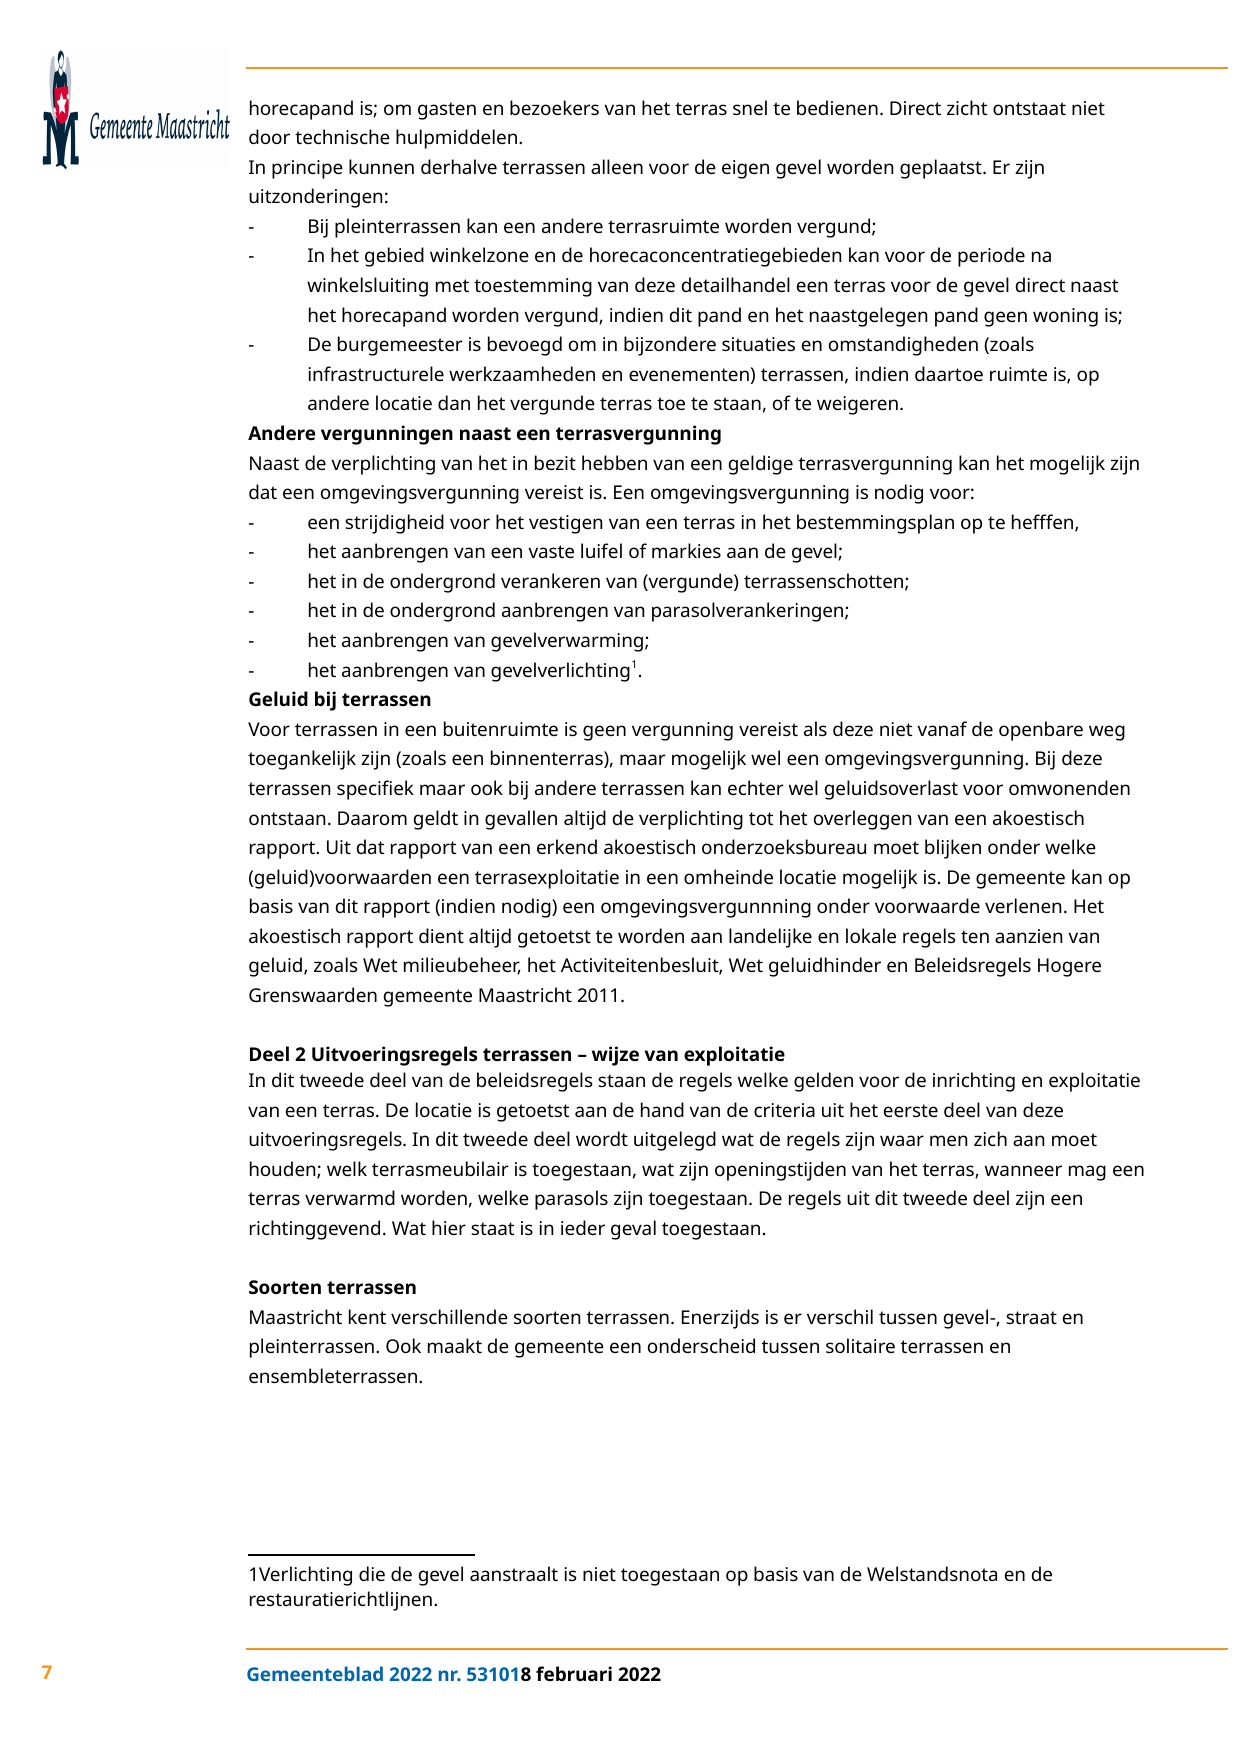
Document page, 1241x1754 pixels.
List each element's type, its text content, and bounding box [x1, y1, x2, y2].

list Verlichting die de gevel aanstraalt is niet toegestaan op basis van de Welstandsnota en de restauratierichtlijnen. [248, 1561, 1152, 1612]
list het aanbrengen van een vaste luifel of markies aan de gevel; [248, 538, 1152, 564]
list het aanbrengen van gevelverwarming; [248, 627, 1152, 653]
text Maastricht kent verschillende soorten terrassen. Enerzijds is er verschil tussen gevel-, straat en pleinterrassen. Ook maakt de gemeente een onderscheid tussen solitaire terrassen en ensembleterrassen. [248, 1304, 1152, 1389]
text Andere vergunningen naast een terrasvergunning [248, 420, 1152, 446]
text Voor terrassen in een buitenruimte is geen vergunning vereist als deze niet vanaf de openbare weg toegankelijk zijn (zoals een binnenterras), maar mogelijk wel een omgevingsvergunning. Bij deze terrassen specifiek maar ook bij andere terrassen kan echter wel geluidsoverlast voor omwonenden ontstaan. Daarom geldt in gevallen altijd de verplichting tot het overleggen van een akoestisch rapport. Uit dat rapport van een erkend akoestisch onderzoeksbureau moet blijken onder welke (geluid)voorwaarden een terrasexploitatie in een omheinde locatie mogelijk is. De gemeente kan op basis van dit rapport (indien nodig) een omgevingsvergunnning onder voorwaarde verlenen. Het akoestisch rapport dient altijd getoetst te worden aan landelijke en lokale regels ten aanzien van geluid, zoals Wet milieubeheer, het Activiteitenbesluit, Wet geluidhinder en Beleidsregels Hogere Grenswaarden gemeente Maastricht 2011. [248, 716, 1152, 1008]
text Geluid bij terrassen [248, 686, 1152, 712]
list het aanbrengen van gevelverlichting. [248, 657, 1152, 683]
picture [41, 47, 231, 172]
text Deel 2 Uitvoeringsregels terrassen – wijze van exploitatie [248, 1041, 1152, 1067]
text In principe kunnen derhalve terrassen alleen voor de eigen gevel worden geplaatst. Er zijn uitzonderingen: [248, 154, 1152, 209]
text horecapand is; om gasten en bezoekers van het terras snel te bedienen. Direct zicht ontstaat niet door technische hulpmiddelen. [248, 95, 1152, 150]
text Naast de verplichting van het in bezit hebben van een geldige terrasvergunning kan het mogelijk zijn dat een omgevingsvergunning vereist is. Een omgevingsvergunning is nodig voor: [248, 450, 1152, 505]
list het in de ondergrond aanbrengen van parasolverankeringen; [248, 598, 1152, 623]
text In dit tweede deel van de beleidsregels staan de regels welke gelden voor de inrichting en exploitatie van een terras. De locatie is getoetst aan de hand van de criteria uit het eerste deel van deze uitvoeringsregels. In dit tweede deel wordt uitgelegd wat de regels zijn waar men zich aan moet houden; welk terrasmeubilair is toegestaan, wat zijn openingstijden van het terras, wanneer mag een terras verwarmd worden, welke parasols zijn toegestaan. De regels uit dit tweede deel zijn een richtinggevend. Wat hier staat is in ieder geval toegestaan. [248, 1067, 1152, 1241]
list In het gebied winkelzone en de horecaconcentratiegebieden kan voor de periode na winkelsluiting met toestemming van deze detailhandel een terras voor de gevel direct naast het horecapand worden vergund, indien dit pand en het naastgelegen pand geen woning is; [248, 243, 1152, 328]
text Soorten terrassen [248, 1274, 1152, 1300]
list Bij pleinterrassen kan een andere terrasruimte worden vergund; [248, 213, 1152, 239]
list De burgemeester is bevoegd om in bijzondere situaties en omstandigheden (zoals infrastructurele werkzaamheden en evenementen) terrassen, indien daartoe ruimte is, op andere locatie dan het vergunde terras toe te staan, of te weigeren. [248, 331, 1152, 416]
list het in de ondergrond verankeren van (vergunde) terrassenschotten; [248, 568, 1152, 594]
list een strijdigheid voor het vestigen van een terras in het bestemmingsplan op te hefffen, [248, 509, 1152, 535]
